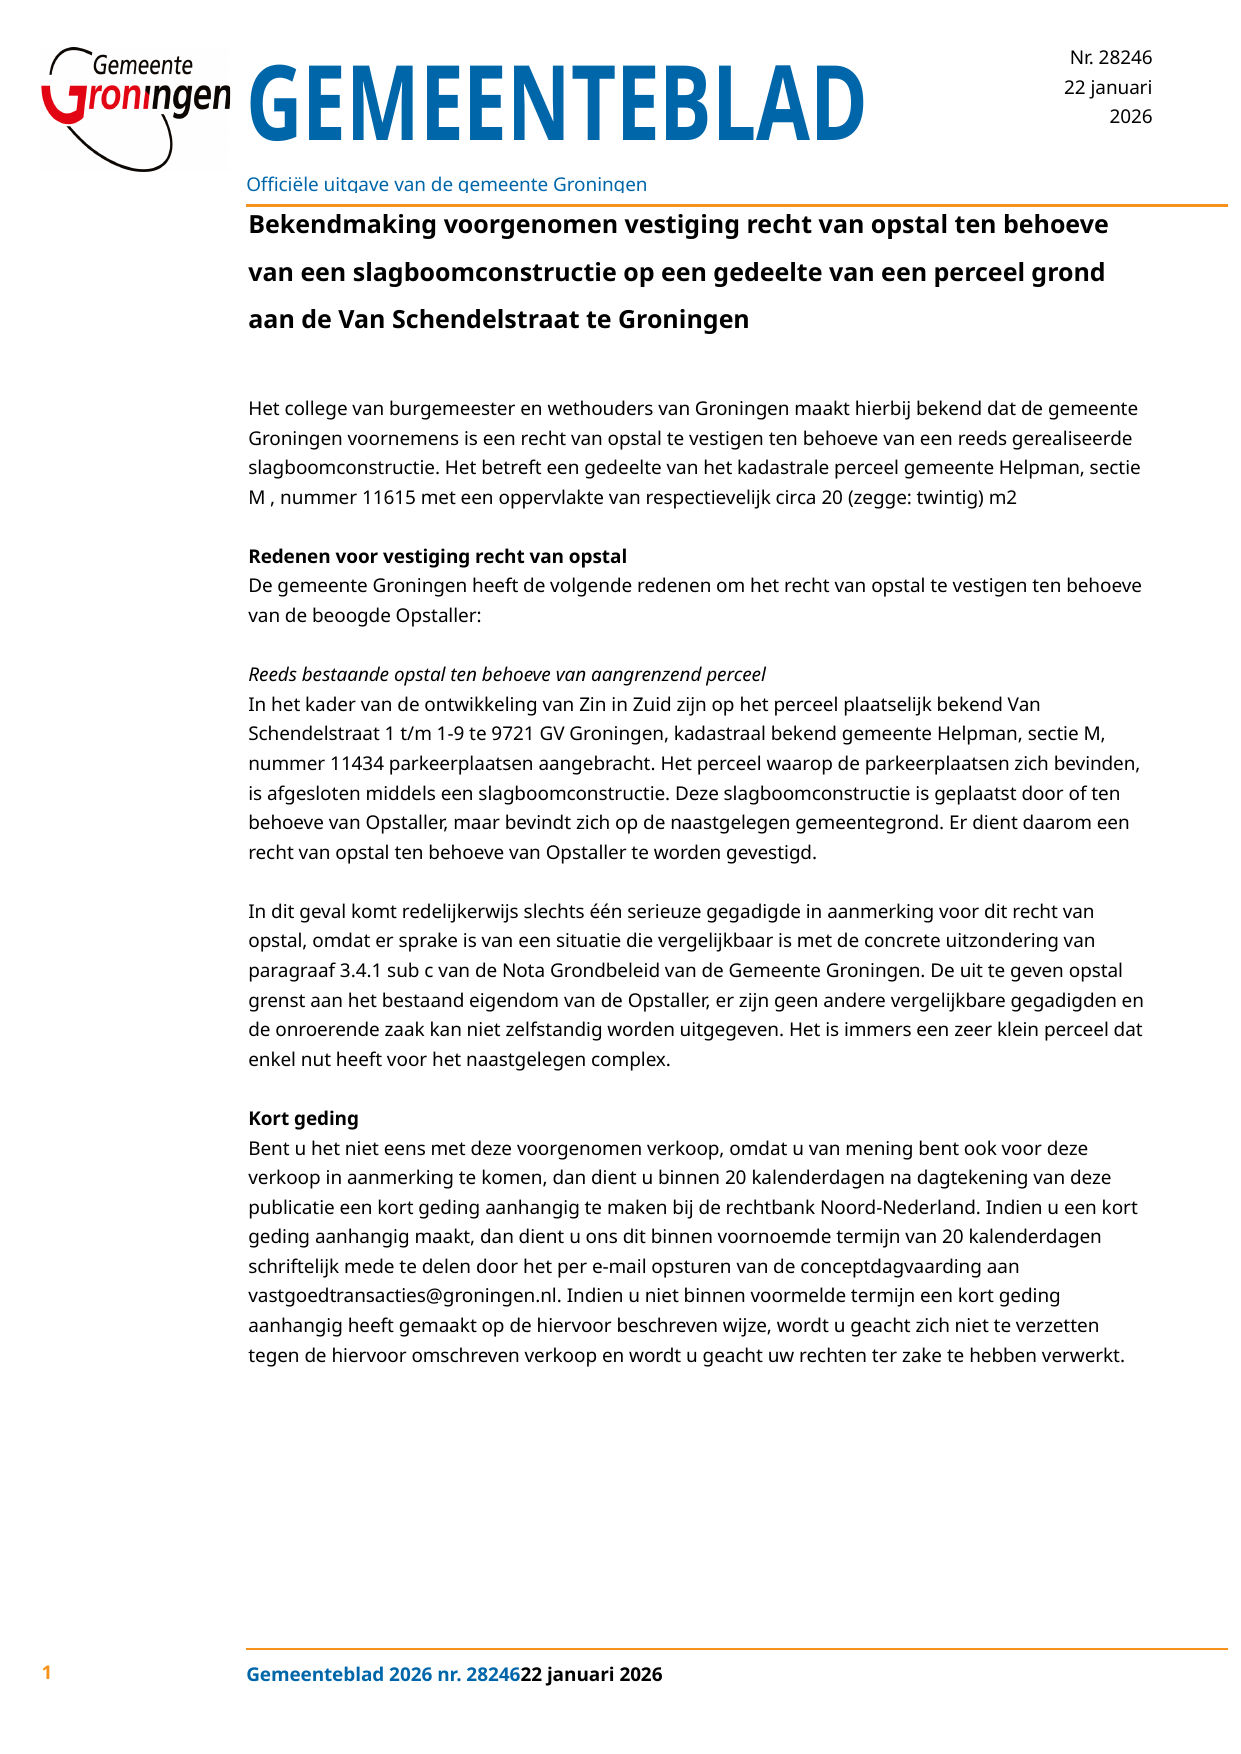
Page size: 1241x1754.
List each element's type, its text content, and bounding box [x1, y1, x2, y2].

text Kort geding [248, 1105, 1152, 1131]
text In dit geval komt redelijkerwijs slechts één serieuze gegadigde in aanmerking voor dit recht van opstal, omdat er sprake is van een situatie die vergelijkbaar is met de concrete uitzondering van paragraaf 3.4.1 sub c van de Nota Grondbeleid van de Gemeente Groningen. De uit te geven opstal grenst aan het bestaand eigendom van de Opstaller, er zijn geen andere vergelijkbare gegadigden en de onroerende zaak kan niet zelfstandig worden uitgegeven. Het is immers een zeer klein perceel dat enkel nut heeft voor het naastgelegen complex. [248, 898, 1152, 1072]
text De gemeente Groningen heeft de volgende redenen om het recht van opstal te vestigen ten behoeve van de beoogde Opstaller: [248, 573, 1152, 628]
text In het kader van de ontwikkeling van Zin in Zuid zijn op het perceel plaatselijk bekend Van Schendelstraat 1 t/m 1-9 te 9721 GV Groningen, kadastraal bekend gemeente Helpman, sectie M, nummer 11434 parkeerplaatsen aangebracht. Het perceel waarop de parkeerplaatsen zich bevinden, is afgesloten middels een slagboomconstructie. Deze slagboomconstructie is geplaatst door of ten behoeve van Opstaller, maar bevindt zich op de naastgelegen gemeentegrond. Er dient daarom een recht van opstal ten behoeve van Opstaller te worden gevestigd. [248, 691, 1152, 864]
text Reeds bestaande opstal ten behoeve van aangrenzend perceel [248, 661, 1152, 687]
text Het college van burgemeester en wethouders van Groningen maakt hierbij bekend dat de gemeente Groningen voornemens is een recht van opstal te vestigen ten behoeve van een reeds gerealiseerde slagboomconstructie. Het betreft een gedeelte van het kadastrale perceel gemeente Helpman, sectie M , nummer 11615 met een oppervlakte van respectievelijk circa 20 (zegge: twintig) m2 [248, 395, 1152, 509]
picture [41, 47, 231, 172]
text Bekendmaking voorgenomen vestiging recht van opstal ten behoeve van een slagboomconstructie op een gedeelte van een perceel grond aan de Van Schendelstraat te Groningen [248, 207, 1152, 336]
text Bent u het niet eens met deze voorgenomen verkoop, omdat u van mening bent ook voor deze verkoop in aanmerking te komen, dan dient u binnen 20 kalenderdagen na dagtekening van deze publicatie een kort geding aanhangig te maken bij de rechtbank Noord-Nederland. Indien u een kort geding aanhangig maakt, dan dient u ons dit binnen voornoemde termijn van 20 kalenderdagen schriftelijk mede te delen door het per e-mail opsturen van de conceptdagvaarding aan vastgoedtransacties@groningen.nl. Indien u niet binnen voormelde termijn een kort geding aanhangig heeft gemaakt op de hiervoor beschreven wijze, wordt u geacht zich niet te verzetten tegen de hiervoor omschreven verkoop en wordt u geacht uw rechten ter zake te hebben verwerkt. [248, 1135, 1152, 1367]
text Redenen voor vestiging recht van opstal [248, 543, 1152, 569]
